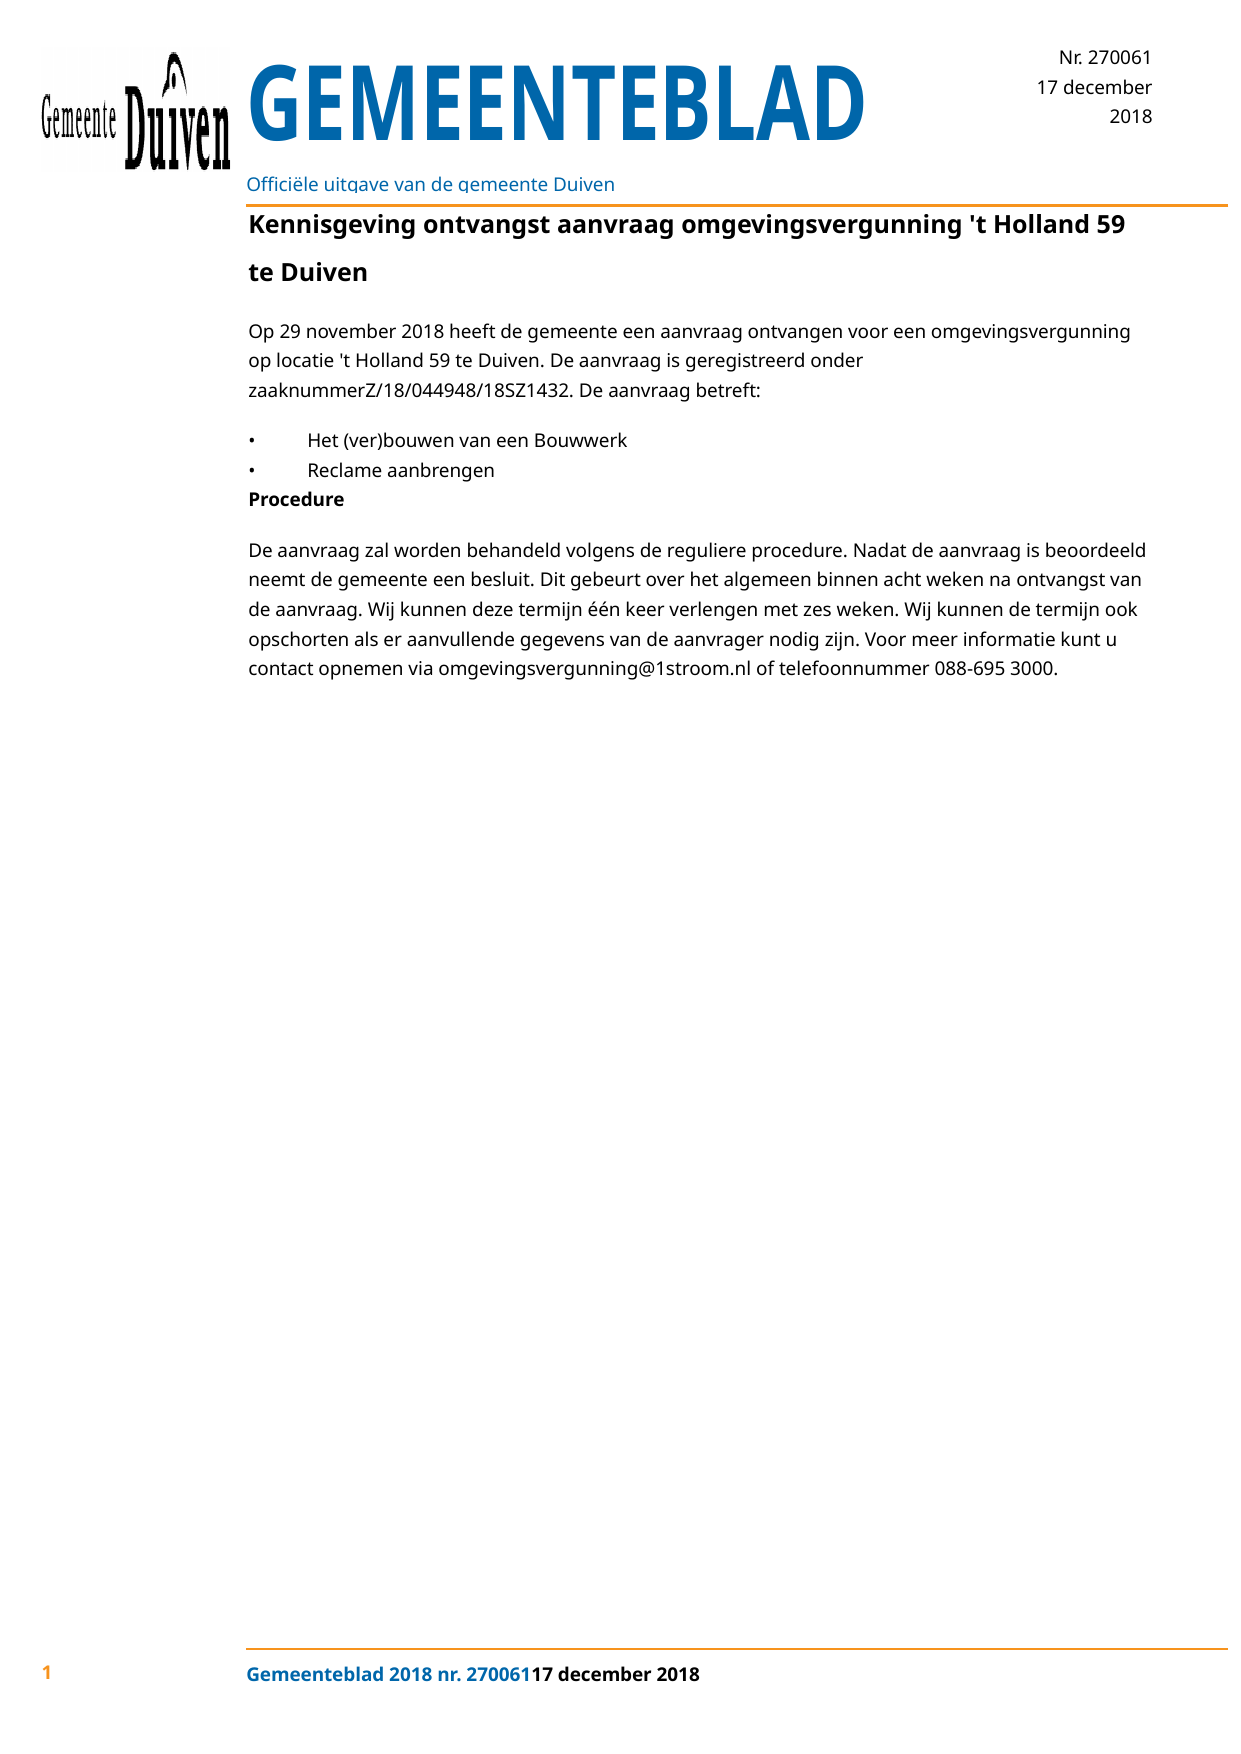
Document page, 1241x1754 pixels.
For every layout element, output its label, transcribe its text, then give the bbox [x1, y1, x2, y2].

text Kennisgeving ontvangst aanvraag omgevingsvergunning 't Holland 59 te Duiven [248, 207, 1152, 288]
picture [41, 47, 231, 172]
text Procedure [248, 487, 1152, 512]
text Op 29 november 2018 heeft de gemeente een aanvraag ontvangen voor een omgevingsvergunning op locatie 't Holland 59 te Duiven. De aanvraag is geregistreerd onder zaaknummerZ/18/044948/18SZ1432. De aanvraag betreft: [248, 318, 1152, 403]
list Reclame aanbrengen [248, 457, 1152, 483]
list Het (ver)bouwen van een Bouwwerk [248, 427, 1152, 453]
text De aanvraag zal worden behandeld volgens de reguliere procedure. Nadat de aanvraag is beoordeeld neemt de gemeente een besluit. Dit gebeurt over het algemeen binnen acht weken na ontvangst van de aanvraag. Wij kunnen deze termijn één keer verlengen met zes weken. Wij kunnen de termijn ook opschorten als er aanvullende gegevens van de aanvrager nodig zijn. Voor meer informatie kunt u contact opnemen via omgevingsvergunning@1stroom.nl of telefoonnummer 088-695 3000. [248, 537, 1152, 681]
